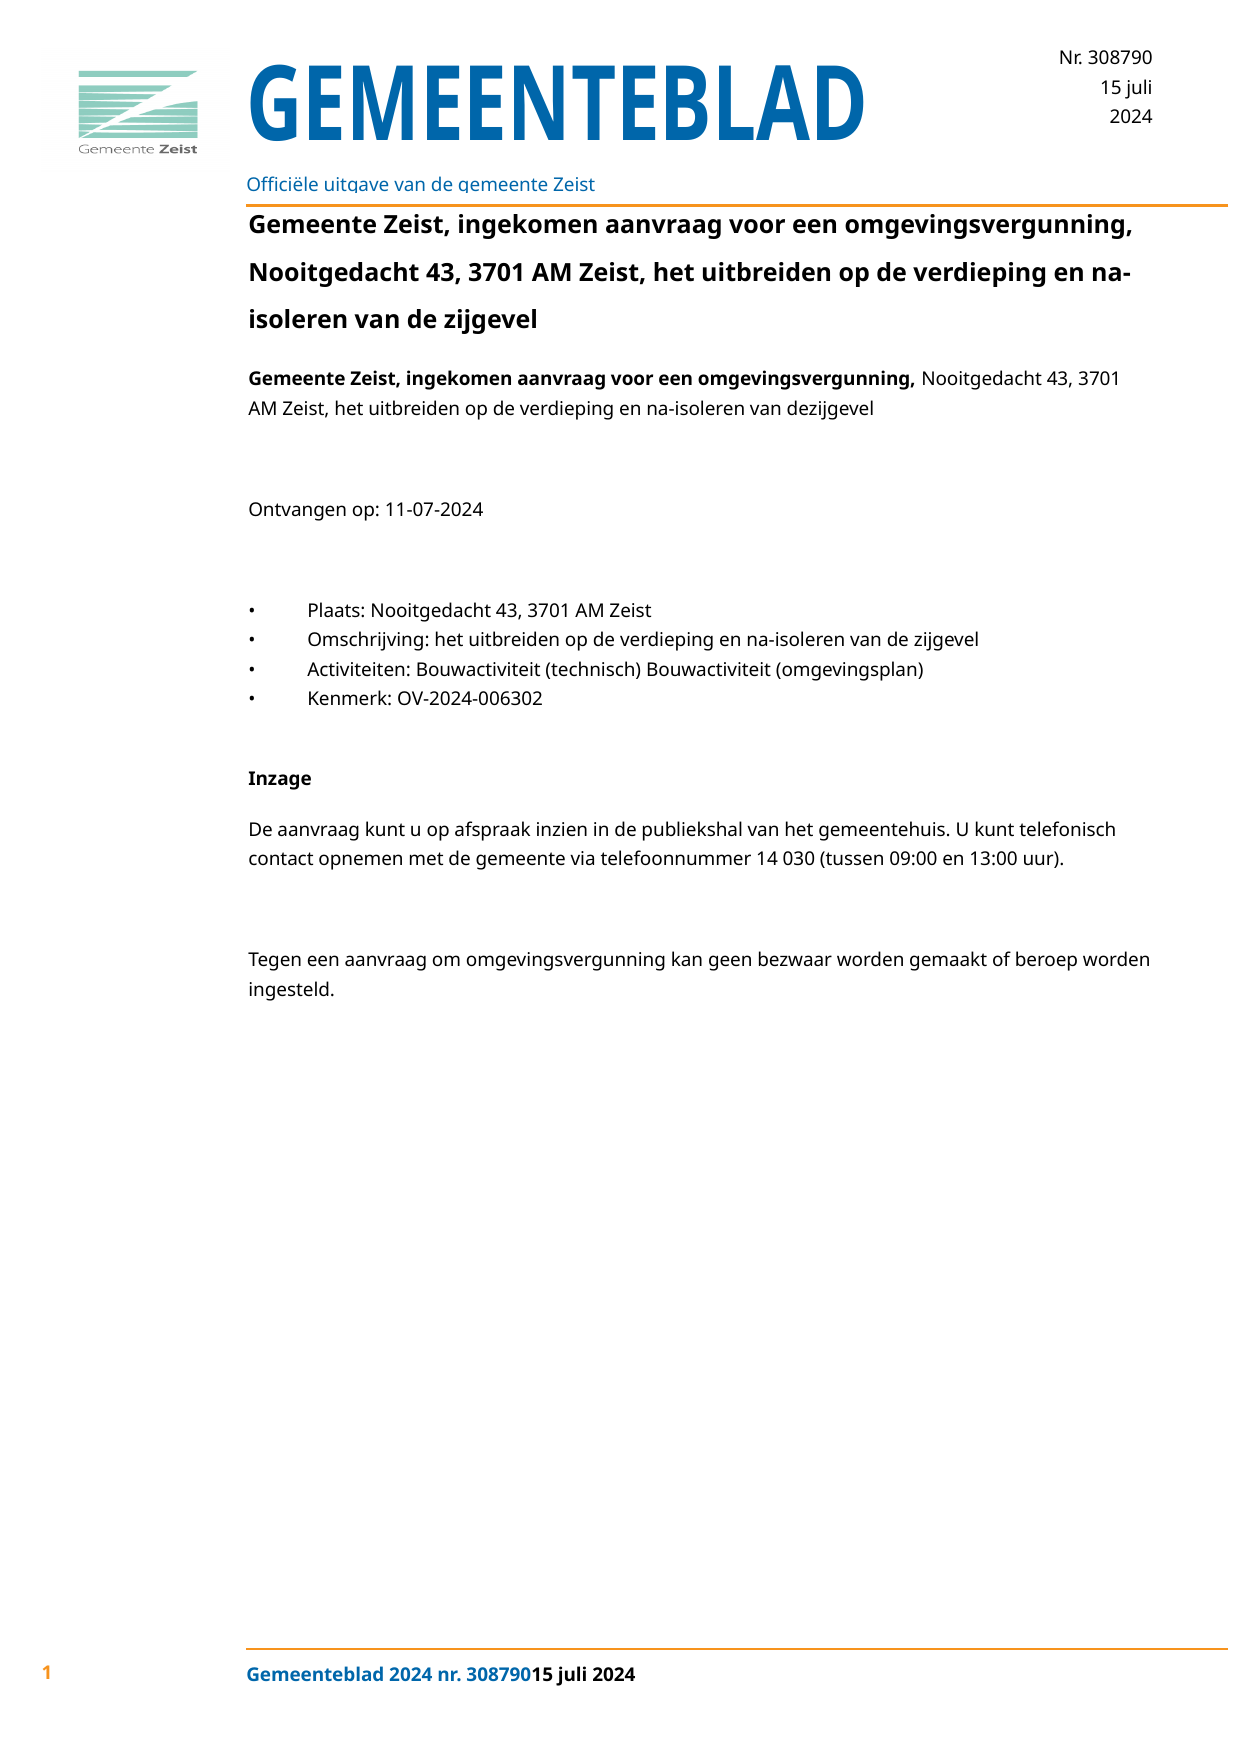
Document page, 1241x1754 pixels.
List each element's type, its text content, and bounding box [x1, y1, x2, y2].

text De aanvraag kunt u op afspraak inzien in de publiekshal van het gemeentehuis. U kunt telefonisch contact opnemen met de gemeente via telefoonnummer 14 030 (tussen 09:00 en 13:00 uur). [248, 816, 1152, 871]
picture [41, 47, 231, 172]
list Omschrijving: het uitbreiden op de verdieping en na-isoleren van de zijgevel [248, 626, 1152, 652]
text Gemeente Zeist, ingekomen aanvraag voor een omgevingsvergunning, Nooitgedacht 43, 3701 AM Zeist, het uitbreiden op de verdieping en na-isoleren van de zijgevel [248, 207, 1152, 336]
text Inzage [248, 766, 1152, 791]
text Gemeente Zeist, ingekomen aanvraag voor een omgevingsvergunning, Nooitgedacht 43, 3701 AM Zeist, het uitbreiden op de verdieping en na-isoleren van dezijgevel [248, 366, 1152, 421]
text Ontvangen op: 11-07-2024 [248, 496, 1152, 522]
list Kenmerk: OV-2024-006302 [248, 686, 1152, 711]
list Activiteiten: Bouwactiviteit (technisch) Bouwactiviteit (omgevingsplan) [248, 656, 1152, 682]
text Tegen een aanvraag om omgevingsvergunning kan geen bezwaar worden gemaakt of beroep worden ingesteld. [248, 946, 1152, 1002]
list Plaats: Nooitgedacht 43, 3701 AM Zeist [248, 597, 1152, 622]
